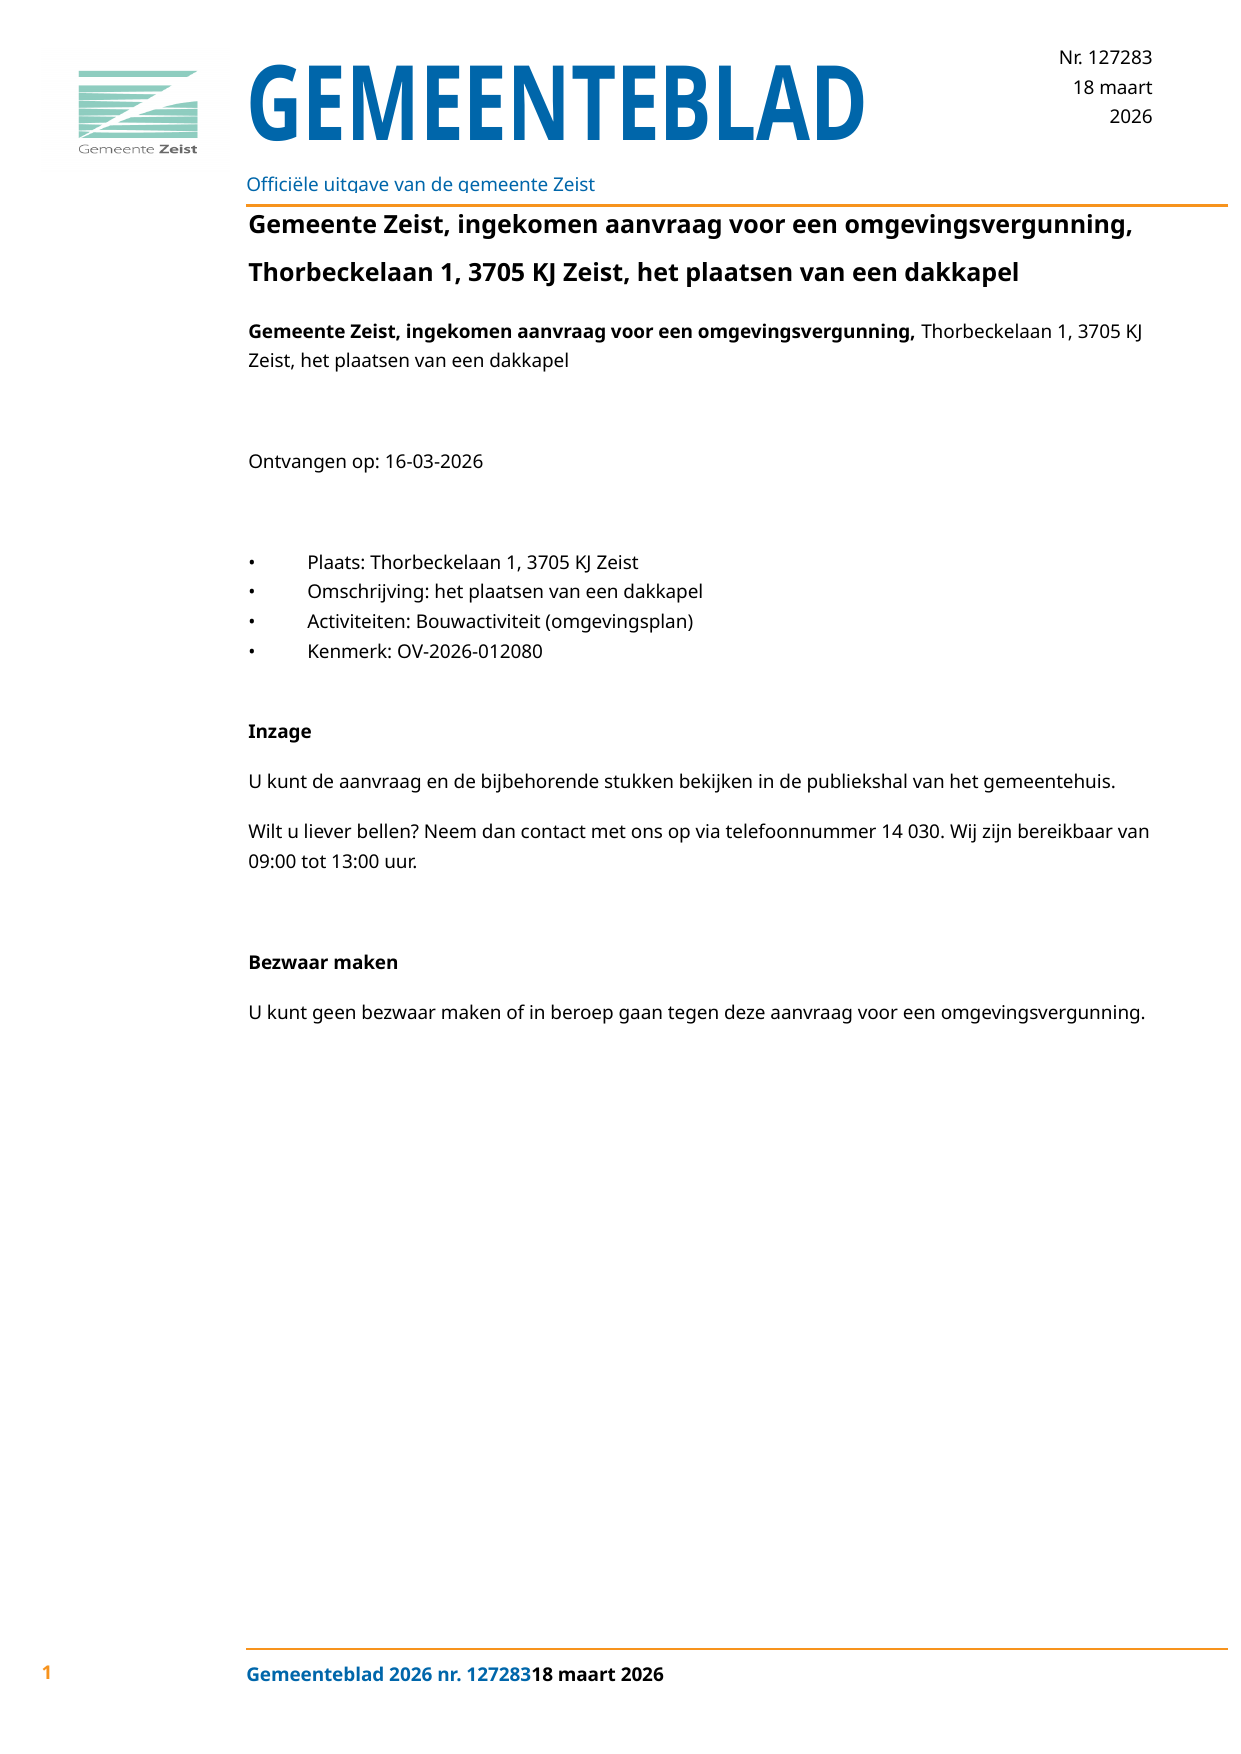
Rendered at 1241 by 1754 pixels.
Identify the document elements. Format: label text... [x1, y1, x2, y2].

text Inzage [248, 718, 1152, 744]
text Bezwaar maken [248, 949, 1152, 975]
list Omschrijving: het plaatsen van een dakkapel [248, 579, 1152, 604]
picture [41, 47, 231, 172]
list Activiteiten: Bouwactiviteit (omgevingsplan) [248, 608, 1152, 634]
text Gemeente Zeist, ingekomen aanvraag voor een omgevingsvergunning, Thorbeckelaan 1, 3705 KJ Zeist, het plaatsen van een dakkapel [248, 207, 1152, 288]
list Plaats: Thorbeckelaan 1, 3705 KJ Zeist [248, 549, 1152, 575]
text U kunt geen bezwaar maken of in beroep gaan tegen deze aanvraag voor een omgevingsvergunning. [248, 999, 1152, 1025]
text Wilt u liever bellen? Neem dan contact met ons op via telefoonnummer 14 030. Wij zijn bereikbaar van 09:00 tot 13:00 uur. [248, 819, 1152, 874]
text U kunt de aanvraag en de bijbehorende stukken bekijken in de publiekshal van het gemeentehuis. [248, 768, 1152, 794]
text Ontvangen op: 16-03-2026 [248, 448, 1152, 474]
list Kenmerk: OV-2026-012080 [248, 638, 1152, 664]
text Gemeente Zeist, ingekomen aanvraag voor een omgevingsvergunning, Thorbeckelaan 1, 3705 KJ Zeist, het plaatsen van een dakkapel [248, 318, 1152, 373]
